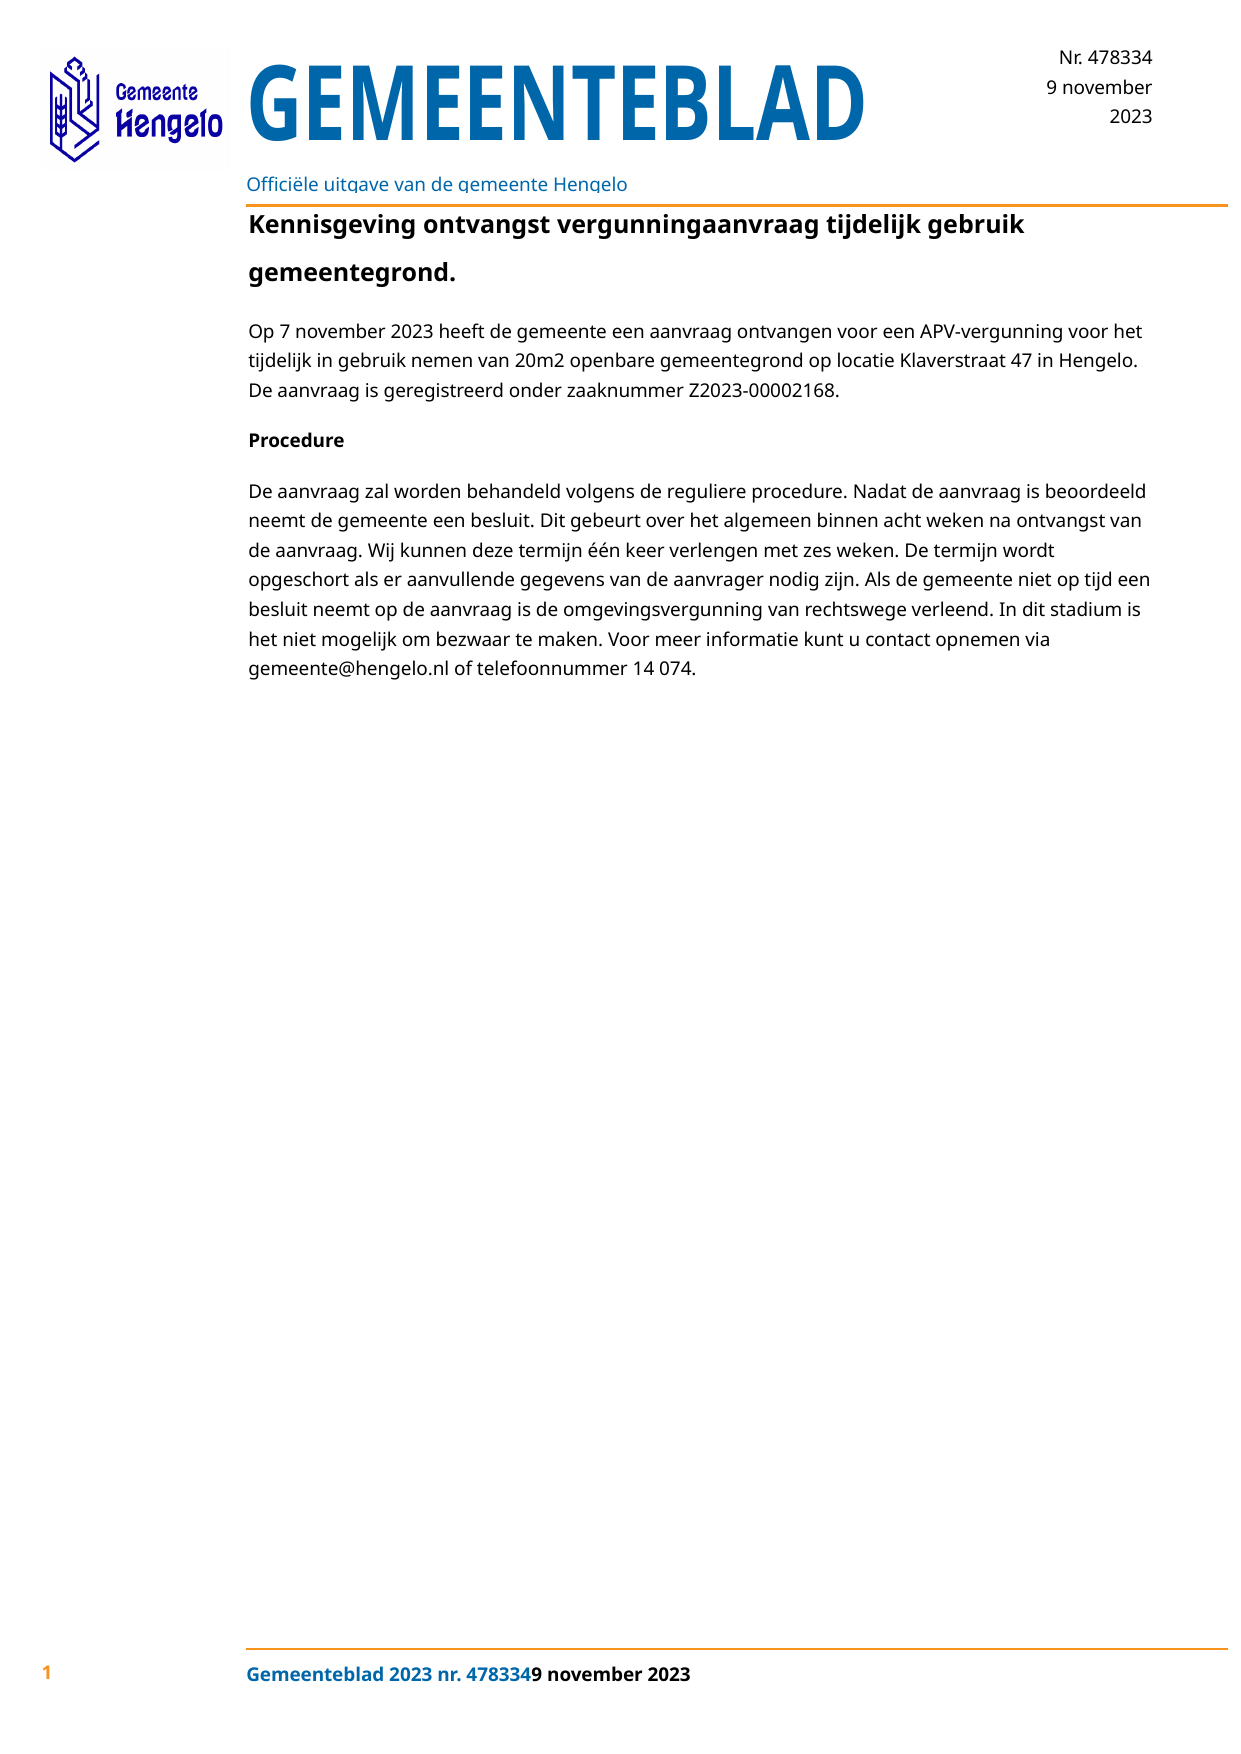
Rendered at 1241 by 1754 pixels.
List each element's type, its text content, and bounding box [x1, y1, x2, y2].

text Kennisgeving ontvangst vergunningaanvraag tijdelijk gebruik gemeentegrond. [248, 207, 1152, 288]
text Op 7 november 2023 heeft de gemeente een aanvraag ontvangen voor een APV-vergunning voor het tijdelijk in gebruik nemen van 20m2 openbare gemeentegrond op locatie Klaverstraat 47 in Hengelo. De aanvraag is geregistreerd onder zaaknummer Z2023-00002168. [248, 318, 1152, 403]
picture [41, 47, 231, 172]
text Procedure [248, 427, 1152, 453]
text De aanvraag zal worden behandeld volgens de reguliere procedure. Nadat de aanvraag is beoordeeld neemt de gemeente een besluit. Dit gebeurt over het algemeen binnen acht weken na ontvangst van de aanvraag. Wij kunnen deze termijn één keer verlengen met zes weken. De termijn wordt opgeschort als er aanvullende gegevens van de aanvrager nodig zijn. Als de gemeente niet op tijd een besluit neemt op de aanvraag is de omgevingsvergunning van rechtswege verleend. In dit stadium is het niet mogelijk om bezwaar te maken. Voor meer informatie kunt u contact opnemen via gemeente@hengelo.nl of telefoonnummer 14 074. [248, 478, 1152, 681]
